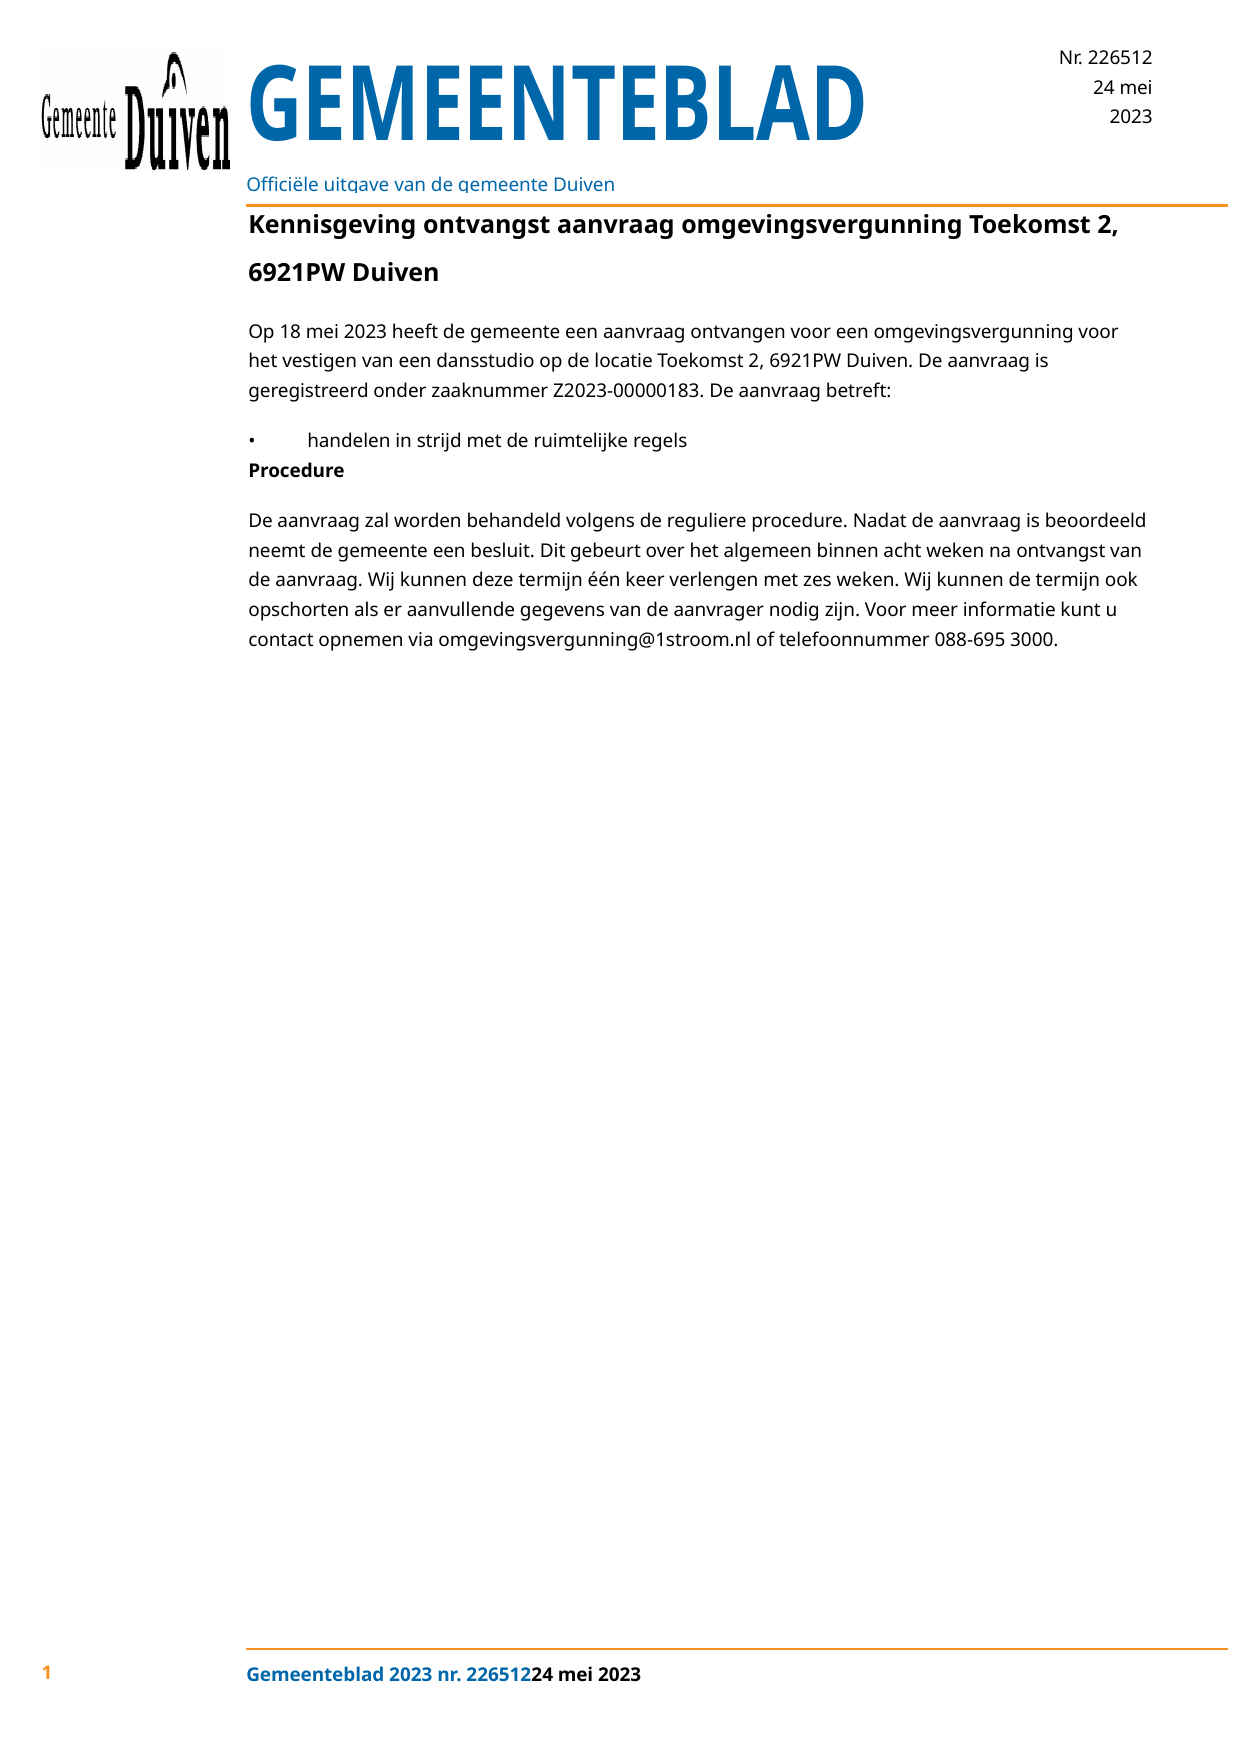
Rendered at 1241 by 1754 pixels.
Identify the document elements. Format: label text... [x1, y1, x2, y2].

text Kennisgeving ontvangst aanvraag omgevingsvergunning Toekomst 2, 6921PW Duiven [248, 207, 1152, 288]
picture [41, 47, 231, 172]
list handelen in strijd met de ruimtelijke regels [248, 427, 1152, 453]
text Procedure [248, 457, 1152, 483]
text Op 18 mei 2023 heeft de gemeente een aanvraag ontvangen voor een omgevingsvergunning voor het vestigen van een dansstudio op de locatie Toekomst 2, 6921PW Duiven. De aanvraag is geregistreerd onder zaaknummer Z2023-00000183. De aanvraag betreft: [248, 318, 1152, 403]
text De aanvraag zal worden behandeld volgens de reguliere procedure. Nadat de aanvraag is beoordeeld neemt de gemeente een besluit. Dit gebeurt over het algemeen binnen acht weken na ontvangst van de aanvraag. Wij kunnen deze termijn één keer verlengen met zes weken. Wij kunnen de termijn ook opschorten als er aanvullende gegevens van de aanvrager nodig zijn. Voor meer informatie kunt u contact opnemen via omgevingsvergunning@1stroom.nl of telefoonnummer 088-695 3000. [248, 507, 1152, 652]
